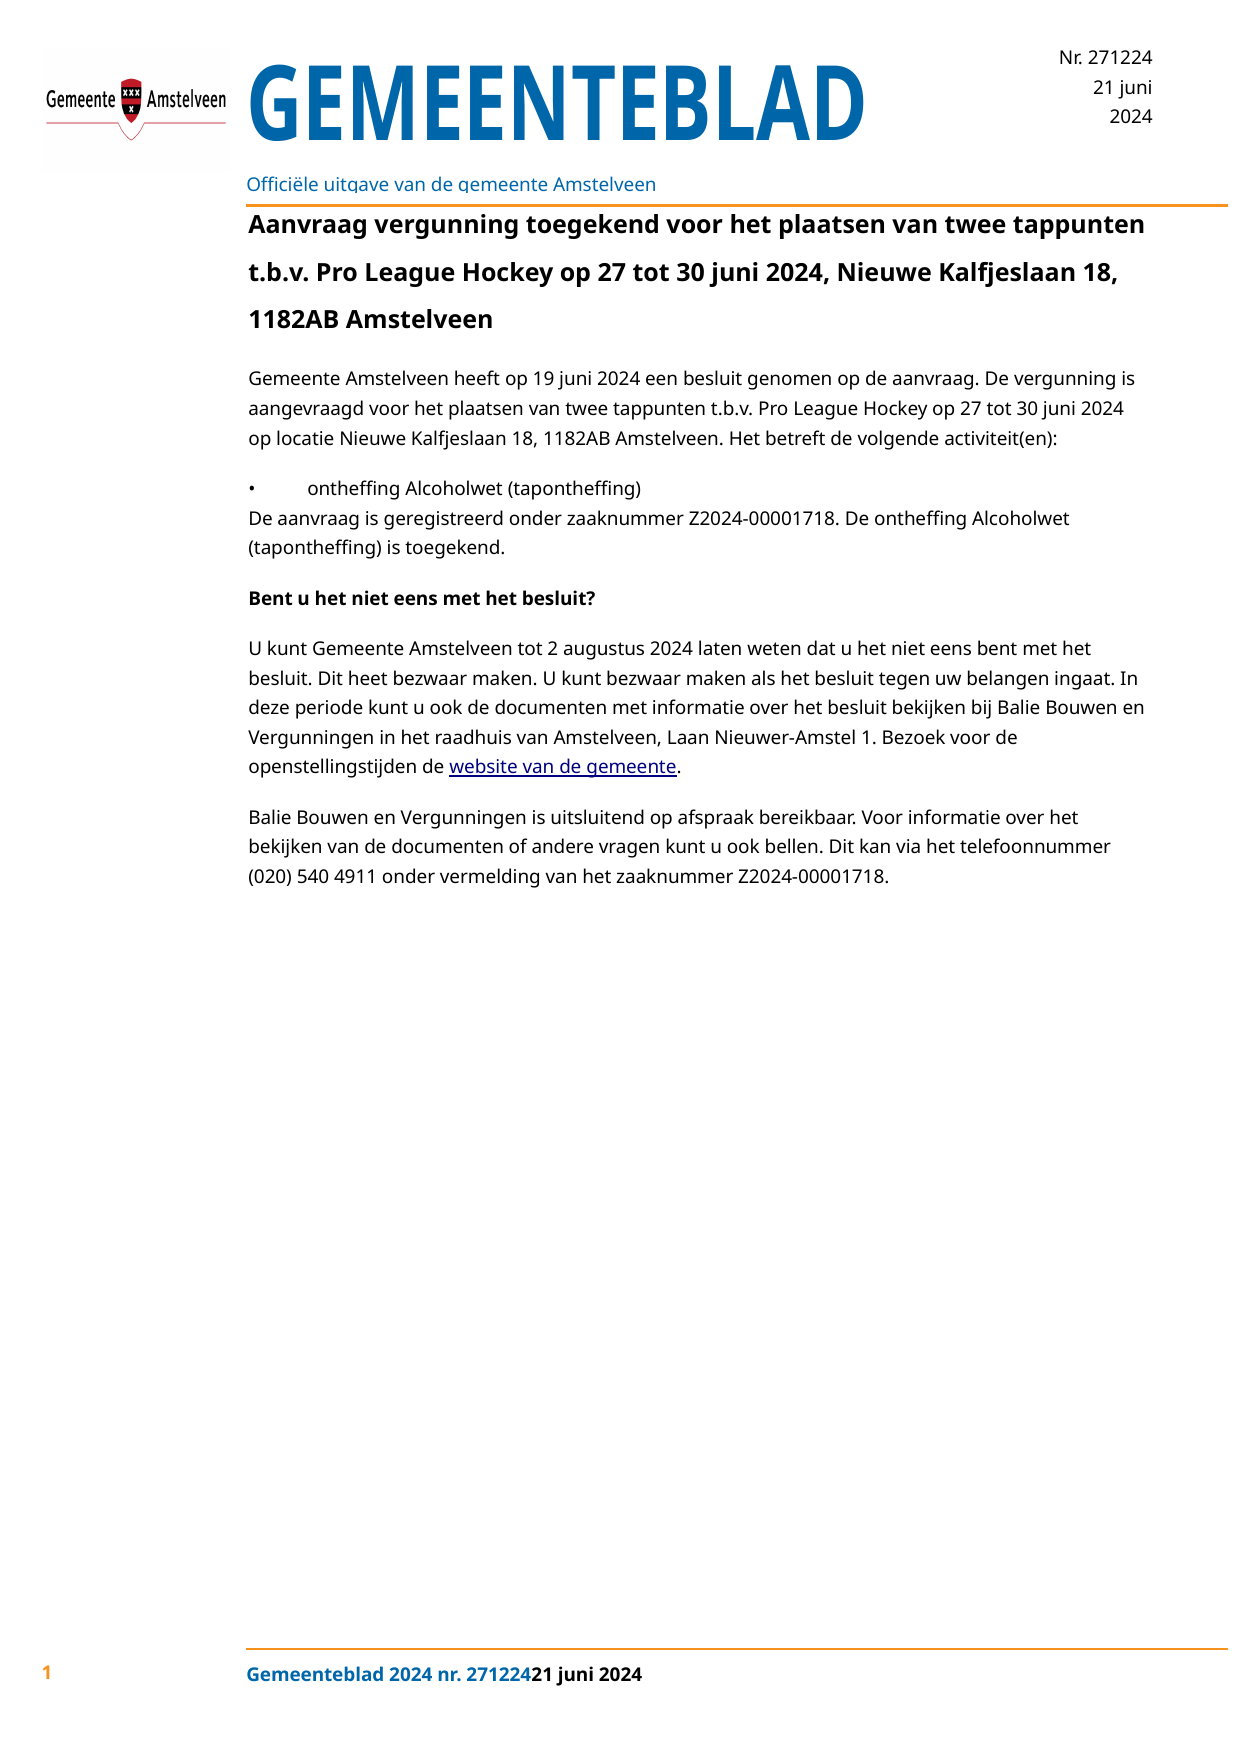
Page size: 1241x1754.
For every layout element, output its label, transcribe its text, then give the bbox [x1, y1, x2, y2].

text U kunt Gemeente Amstelveen tot 2 augustus 2024 laten weten dat u het niet eens bent met het besluit. Dit heet bezwaar maken. U kunt bezwaar maken als het besluit tegen uw belangen ingaat. In deze periode kunt u ook de documenten met informatie over het besluit bekijken bij Balie Bouwen en Vergunningen in het raadhuis van Amstelveen, Laan Nieuwer-Amstel 1. Bezoek voor de openstellingstijden de website van de gemeente. [248, 635, 1152, 779]
picture [41, 47, 231, 172]
text Gemeente Amstelveen heeft op 19 juni 2024 een besluit genomen op de aanvraag. De vergunning is aangevraagd voor het plaatsen van twee tappunten t.b.v. Pro League Hockey op 27 tot 30 juni 2024 op locatie Nieuwe Kalfjeslaan 18, 1182AB Amstelveen. Het betreft de volgende activiteit(en): [248, 366, 1152, 450]
text Balie Bouwen en Vergunningen is uitsluitend op afspraak bereikbaar. Voor informatie over het bekijken van de documenten of andere vragen kunt u ook bellen. Dit kan via het telefoonnummer (020) 540 4911 onder vermelding van het zaaknummer Z2024-00001718. [248, 804, 1152, 889]
text Bent u het niet eens met het besluit? [248, 585, 1152, 610]
list ontheffing Alcoholwet (tapontheffing) [248, 475, 1152, 501]
text Aanvraag vergunning toegekend voor het plaatsen van twee tappunten t.b.v. Pro League Hockey op 27 tot 30 juni 2024, Nieuwe Kalfjeslaan 18, 1182AB Amstelveen [248, 207, 1152, 336]
text De aanvraag is geregistreerd onder zaaknummer Z2024-00001718. De ontheffing Alcoholwet (tapontheffing) is toegekend. [248, 505, 1152, 560]
